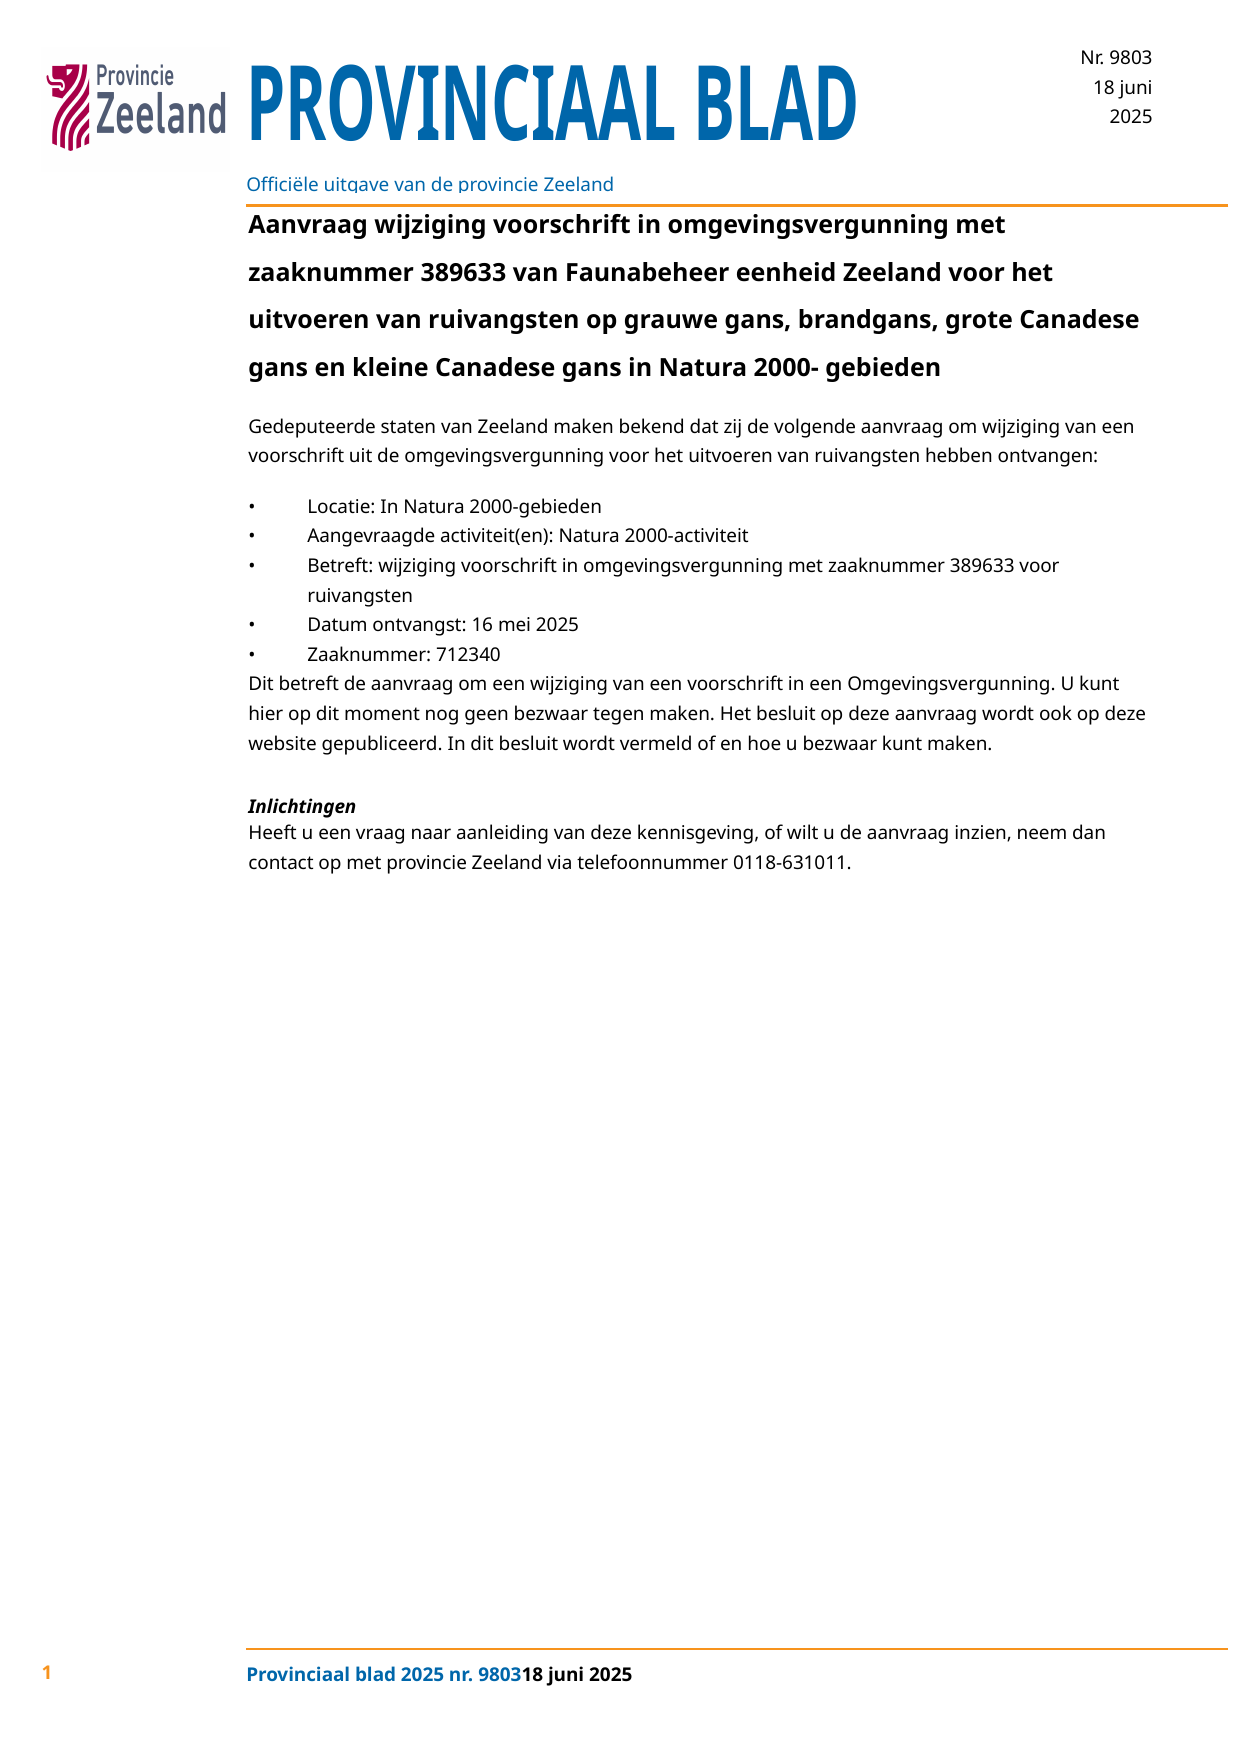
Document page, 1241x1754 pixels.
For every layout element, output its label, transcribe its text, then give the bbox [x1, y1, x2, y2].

text Heeft u een vraag naar aanleiding van deze kennisgeving, of wilt u de aanvraag inzien, neem dan contact op met provincie Zeeland via telefoonnummer 0118-631011. [248, 819, 1152, 875]
text Gedeputeerde staten van Zeeland maken bekend dat zij de volgende aanvraag om wijziging van een voorschrift uit de omgevingsvergunning voor het uitvoeren van ruivangsten hebben ontvangen: [248, 413, 1152, 468]
list Locatie: In Natura 2000-gebieden [248, 493, 1152, 519]
list Datum ontvangst: 16 mei 2025 [248, 611, 1152, 637]
text Dit betreft de aanvraag om een wijziging van een voorschrift in een Omgevingsvergunning. U kunt hier op dit moment nog geen bezwaar tegen maken. Het besluit op deze aanvraag wordt ook op deze website gepubliceerd. In dit besluit wordt vermeld of en hoe u bezwaar kunt maken. [248, 671, 1152, 756]
list Aangevraagde activiteit(en): Natura 2000-activiteit [248, 523, 1152, 548]
text Aanvraag wijziging voorschrift in omgevingsvergunning met zaaknummer 389633 van Faunabeheer eenheid Zeeland voor het uitvoeren van ruivangsten op grauwe gans, brandgans, grote Canadese gans en kleine Canadese gans in Natura 2000- gebieden [248, 207, 1152, 384]
list Zaaknummer: 712340 [248, 641, 1152, 667]
list Betreft: wijziging voorschrift in omgevingsvergunning met zaaknummer 389633 voor ruivangsten [248, 552, 1152, 608]
text Inlichtingen [248, 794, 1152, 819]
picture [41, 47, 231, 172]
